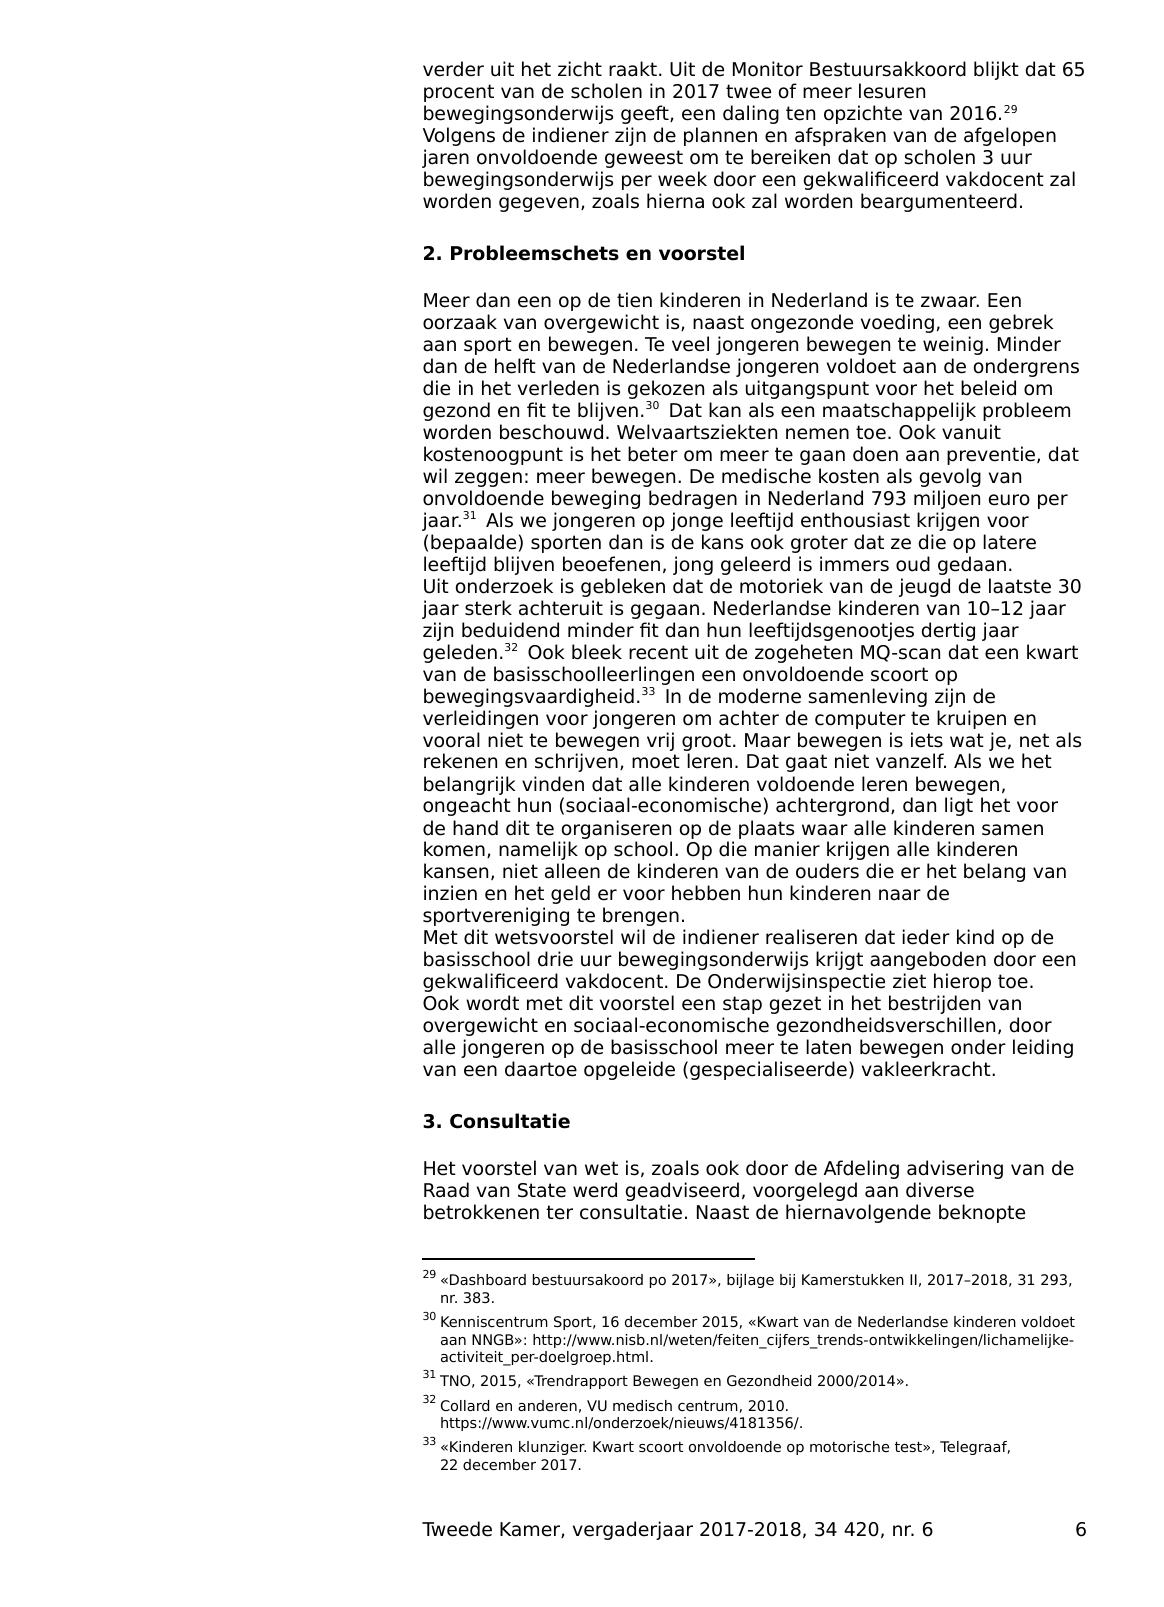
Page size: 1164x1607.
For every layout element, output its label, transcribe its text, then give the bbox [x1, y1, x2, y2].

text Meer dan een op de tien kinderen in Nederland is te zwaar. Een oorzaak van overgewicht is, naast ongezonde voeding, een gebrek aan sport en bewegen. Te veel jongeren bewegen te weinig. Minder dan de helft van de Nederlandse jongeren voldoet aan de ondergrens die in het verleden is gekozen als uitgangspunt voor het beleid om gezond en fit te blijven. Dat kan als een maatschappelijk probleem worden beschouwd. Welvaartsziekten nemen toe. Ook vanuit kostenoogpunt is het beter om meer te gaan doen aan preventie, dat wil zeggen: meer bewegen. De medische kosten als gevolg van onvoldoende beweging bedragen in Nederland 793 miljoen euro per jaar. Als we jongeren op jonge leeftijd enthousiast krijgen voor (bepaalde) sporten dan is de kans ook groter dat ze die op latere leeftijd blijven beoefenen, jong geleerd is immers oud gedaan. [422, 290, 1087, 576]
text TNO, 2015, «Trendrapport Bewegen en Gezondheid 2000/2014». [422, 1368, 1087, 1391]
text «Dashboard bestuursakoord po 2017», bijlage bij Kamerstukken II, 2017–2018, 31 293, nr. 383. [422, 1268, 1087, 1307]
text Met dit wetsvoorstel wil de indiener realiseren dat ieder kind op de basisschool drie uur bewegingsonderwijs krijgt aangeboden door een gekwalificeerd vakdocent. De Onderwijsinspectie ziet hierop toe. [422, 927, 1087, 993]
text Uit onderzoek is gebleken dat de motoriek van de jeugd de laatste 30 jaar sterk achteruit is gegaan. Nederlandse kinderen van 10–12 jaar zijn beduidend minder fit dan hun leeftijdsgenootjes dertig jaar geleden. Ook bleek recent uit de zogeheten MQ-scan dat een kwart van de basisschoolleerlingen een onvoldoende scoort op bewegingsvaardigheid. In de moderne samenleving zijn de verleidingen voor jongeren om achter de computer te kruipen en vooral niet te bewegen vrij groot. Maar bewegen is iets wat je, net als rekenen en schrijven, moet leren. Dat gaat niet vanzelf. Als we het belangrijk vinden dat alle kinderen voldoende leren bewegen, ongeacht hun (sociaal-economische) achtergrond, dan ligt het voor de hand dit te organiseren op de plaats waar alle kinderen samen komen, namelijk op school. Op die manier krijgen alle kinderen kansen, niet alleen de kinderen van de ouders die er het belang van inzien en het geld er voor hebben hun kinderen naar de sportvereniging te brengen. [422, 576, 1087, 927]
text Volgens de indiener zijn de plannen en afspraken van de afgelopen jaren onvoldoende geweest om te bereiken dat op scholen 3 uur bewegingsonderwijs per week door een gekwalificeerd vakdocent zal worden gegeven, zoals hierna ook zal worden beargumenteerd. [422, 125, 1087, 213]
subtitle 2. Probleemschets en voorstel [422, 243, 1087, 265]
text verder uit het zicht raakt. Uit de Monitor Bestuursakkoord blijkt dat 65 procent van de scholen in 2017 twee of meer lesuren bewegingsonderwijs geeft, een daling ten opzichte van 2016. [422, 59, 1087, 125]
subtitle 3. Consultatie [422, 1111, 1087, 1133]
text Collard en anderen, VU medisch centrum, 2010. https://www.vumc.nl/onderzoek/nieuws/4181356/. [422, 1393, 1087, 1432]
text Kenniscentrum Sport, 16 december 2015, «Kwart van de Nederlandse kinderen voldoet aan NNGB»: http://www.nisb.nl/weten/feiten_cijfers_trends-ontwikkelingen/lichamelijke-activiteit_per-doelgroep.html. [422, 1310, 1087, 1366]
text Het voorstel van wet is, zoals ook door de Afdeling advisering van de Raad van State werd geadviseerd, voorgelegd aan diverse betrokkenen ter consultatie. Naast de hiernavolgende beknopte [422, 1158, 1087, 1224]
text «Kinderen klunziger. Kwart scoort onvoldoende op motorische test», Telegraaf, 22 december 2017. [422, 1435, 1087, 1474]
text Ook wordt met dit voorstel een stap gezet in het bestrijden van overgewicht en sociaal-economische gezondheidsverschillen, door alle jongeren op de basisschool meer te laten bewegen onder leiding van een daartoe opgeleide (gespecialiseerde) vakleerkracht. [422, 993, 1087, 1081]
